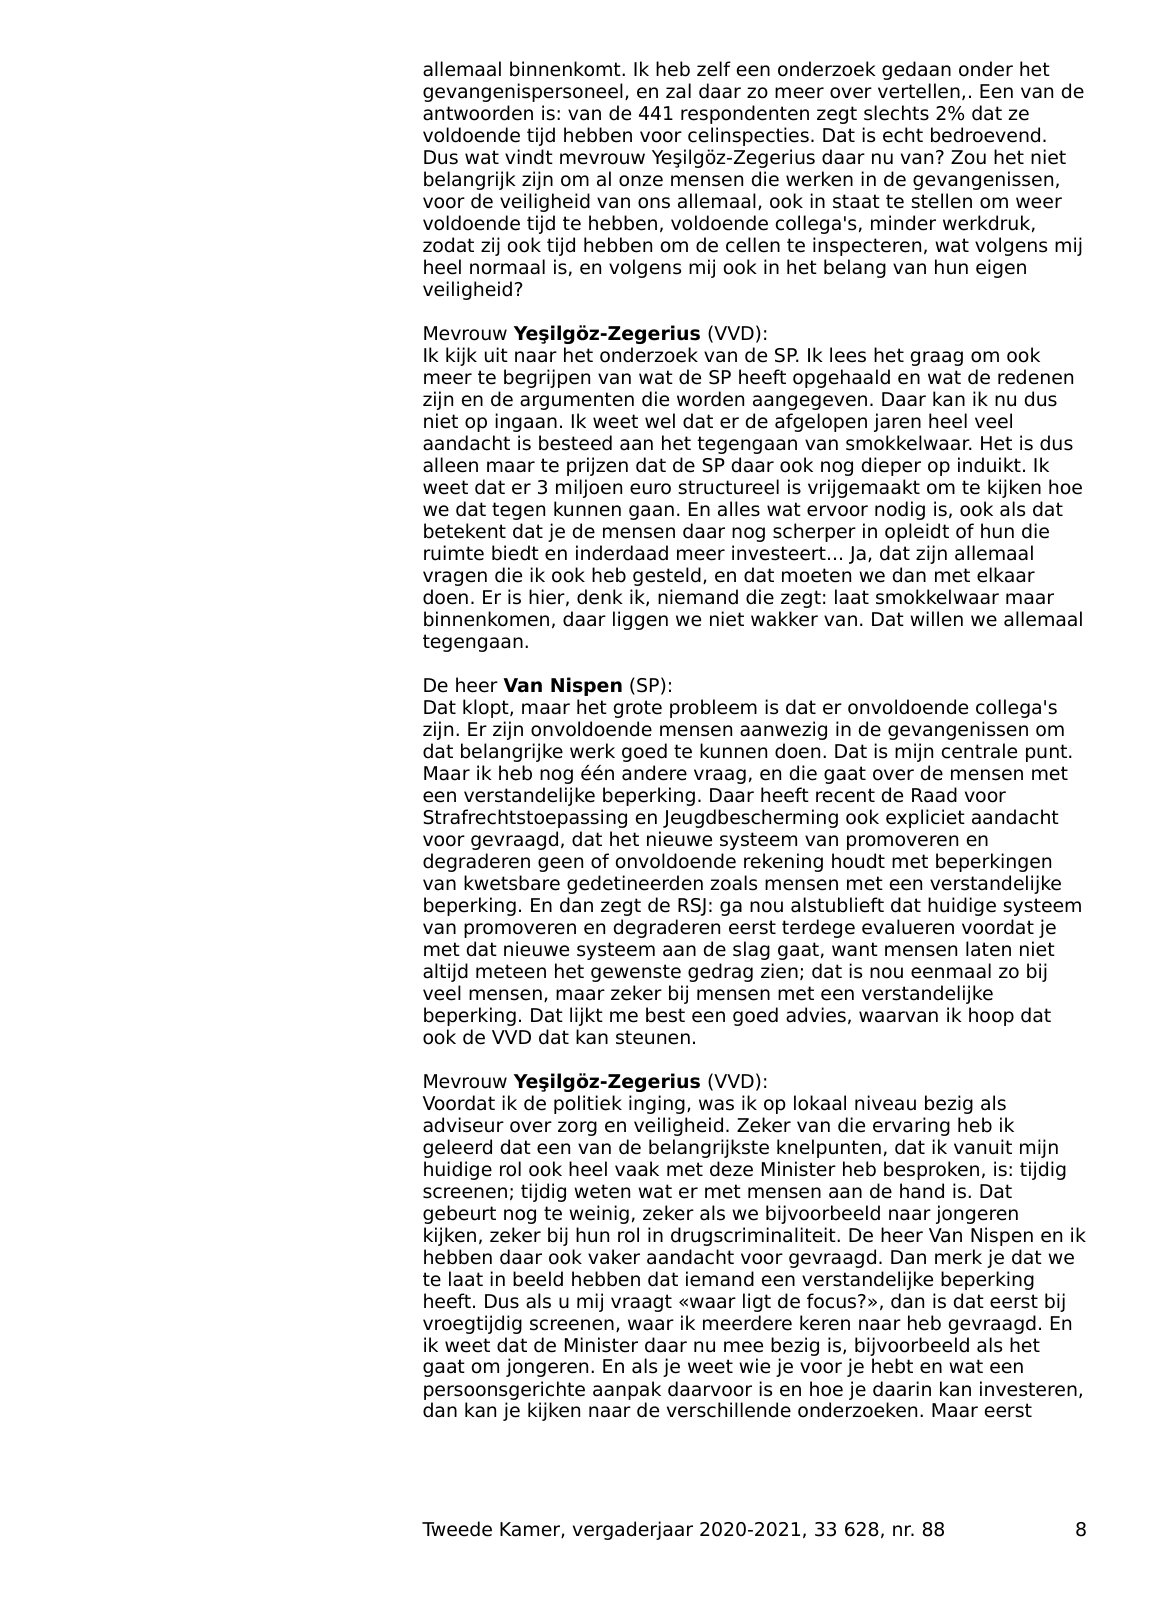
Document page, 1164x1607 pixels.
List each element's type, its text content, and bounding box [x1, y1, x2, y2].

text De heer Van Nispen (SP): [422, 675, 1087, 697]
text Mevrouw Yeşilgöz-Zegerius (VVD): [422, 323, 1087, 345]
text Ik kijk uit naar het onderzoek van de SP. Ik lees het graag om ook meer te begrijpen van wat de SP heeft opgehaald en wat de redenen zijn en de argumenten die worden aangegeven. Daar kan ik nu dus niet op ingaan. Ik weet wel dat er de afgelopen jaren heel veel aandacht is besteed aan het tegengaan van smokkelwaar. Het is dus alleen maar te prijzen dat de SP daar ook nog dieper op induikt. Ik weet dat er 3 miljoen euro structureel is vrijgemaakt om te kijken hoe we dat tegen kunnen gaan. En alles wat ervoor nodig is, ook als dat betekent dat je de mensen daar nog scherper in opleidt of hun die ruimte biedt en inderdaad meer investeert... Ja, dat zijn allemaal vragen die ik ook heb gesteld, en dat moeten we dan met elkaar doen. Er is hier, denk ik, niemand die zegt: laat smokkelwaar maar binnenkomen, daar liggen we niet wakker van. Dat willen we allemaal tegengaan. [422, 345, 1087, 653]
text Dat klopt, maar het grote probleem is dat er onvoldoende collega's zijn. Er zijn onvoldoende mensen aanwezig in de gevangenissen om dat belangrijke werk goed te kunnen doen. Dat is mijn centrale punt. [422, 697, 1087, 763]
text allemaal binnenkomt. Ik heb zelf een onderzoek gedaan onder het gevangenispersoneel, en zal daar zo meer over vertellen,. Een van de antwoorden is: van de 441 respondenten zegt slechts 2% dat ze voldoende tijd hebben voor celinspecties. Dat is echt bedroevend. Dus wat vindt mevrouw Yeşilgöz-Zegerius daar nu van? Zou het niet belangrijk zijn om al onze mensen die werken in de gevangenissen, voor de veiligheid van ons allemaal, ook in staat te stellen om weer voldoende tijd te hebben, voldoende collega's, minder werkdruk, zodat zij ook tijd hebben om de cellen te inspecteren, wat volgens mij heel normaal is, en volgens mij ook in het belang van hun eigen veiligheid? [422, 59, 1087, 301]
text Voordat ik de politiek inging, was ik op lokaal niveau bezig als adviseur over zorg en veiligheid. Zeker van die ervaring heb ik geleerd dat een van de belangrijkste knelpunten, dat ik vanuit mijn huidige rol ook heel vaak met deze Minister heb besproken, is: tijdig screenen; tijdig weten wat er met mensen aan de hand is. Dat gebeurt nog te weinig, zeker als we bijvoorbeeld naar jongeren kijken, zeker bij hun rol in drugscriminaliteit. De heer Van Nispen en ik hebben daar ook vaker aandacht voor gevraagd. Dan merk je dat we te laat in beeld hebben dat iemand een verstandelijke beperking heeft. Dus als u mij vraagt «waar ligt de focus?», dan is dat eerst bij vroegtijdig screenen, waar ik meerdere keren naar heb gevraagd. En ik weet dat de Minister daar nu mee bezig is, bijvoorbeeld als het gaat om jongeren. En als je weet wie je voor je hebt en wat een persoonsgerichte aanpak daarvoor is en hoe je daarin kan investeren, dan kan je kijken naar de verschillende onderzoeken. Maar eerst [422, 1093, 1087, 1422]
text Mevrouw Yeşilgöz-Zegerius (VVD): [422, 1071, 1087, 1093]
text Maar ik heb nog één andere vraag, en die gaat over de mensen met een verstandelijke beperking. Daar heeft recent de Raad voor Strafrechtstoepassing en Jeugdbescherming ook expliciet aandacht voor gevraagd, dat het nieuwe systeem van promoveren en degraderen geen of onvoldoende rekening houdt met beperkingen van kwetsbare gedetineerden zoals mensen met een verstandelijke beperking. En dan zegt de RSJ: ga nou alstublieft dat huidige systeem van promoveren en degraderen eerst terdege evalueren voordat je met dat nieuwe systeem aan de slag gaat, want mensen laten niet altijd meteen het gewenste gedrag zien; dat is nou eenmaal zo bij veel mensen, maar zeker bij mensen met een verstandelijke beperking. Dat lijkt me best een goed advies, waarvan ik hoop dat ook de VVD dat kan steunen. [422, 763, 1087, 1048]
